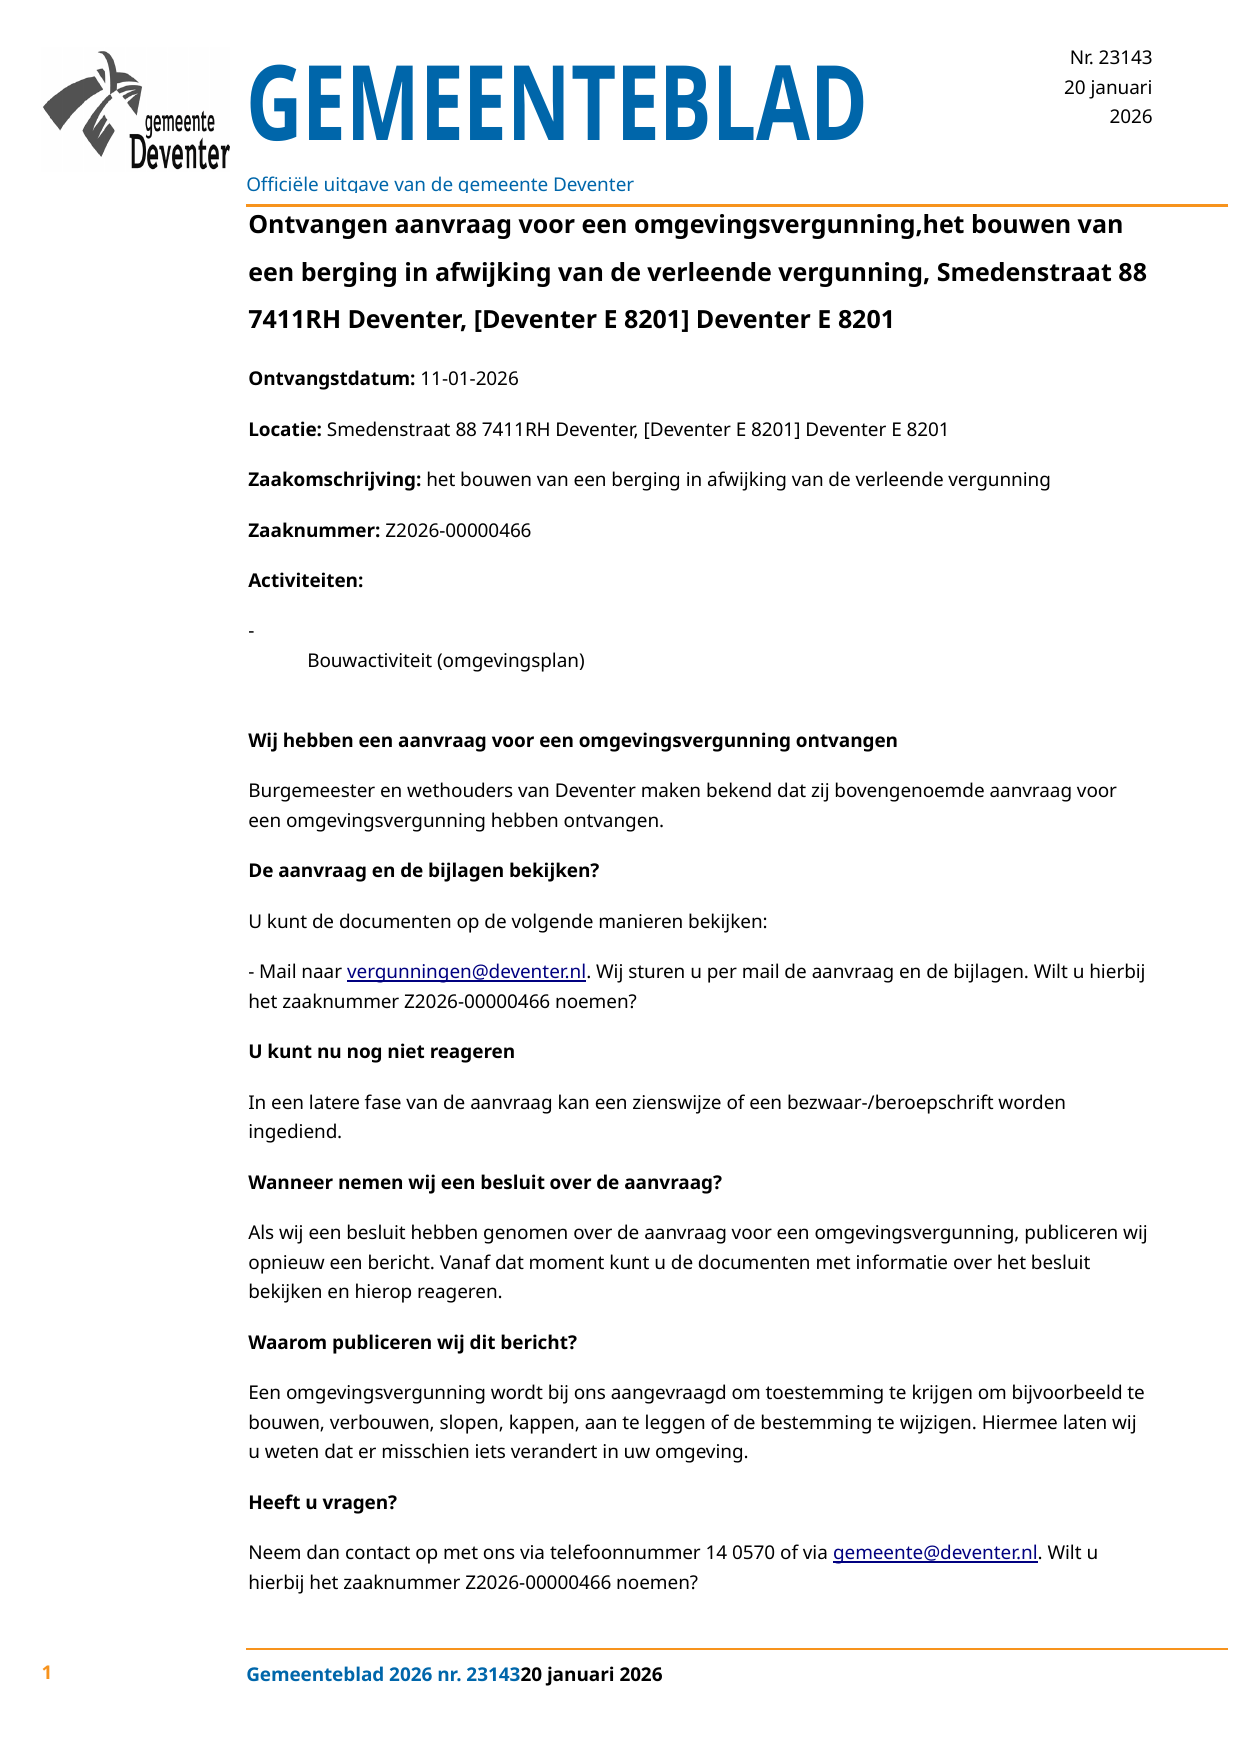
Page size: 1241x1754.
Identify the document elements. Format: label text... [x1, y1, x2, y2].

text Wanneer nemen wij een besluit over de aanvraag? [248, 1169, 1152, 1194]
text Zaakomschrijving: het bouwen van een berging in afwijking van de verleende vergunning [248, 466, 1152, 492]
text Neem dan contact op met ons via telefoonnummer 14 0570 of via gemeente@deventer.nl. Wilt u hierbij het zaaknummer Z2026-00000466 noemen? [248, 1539, 1152, 1594]
text U kunt de documenten op de volgende manieren bekijken: [248, 908, 1152, 934]
text Als wij een besluit hebben genomen over de aanvraag voor een omgevingsvergunning, publiceren wij opnieuw een bericht. Vanaf dat moment kunt u de documenten met informatie over het besluit bekijken en hierop reageren. [248, 1219, 1152, 1304]
text Ontvangstdatum: 11-01-2026 [248, 366, 1152, 391]
list Bouwactiviteit (omgevingsplan) [248, 647, 1152, 673]
text Activiteiten: [248, 567, 1152, 593]
text Wij hebben een aanvraag voor een omgevingsvergunning ontvangen [248, 727, 1152, 753]
text Zaaknummer: Z2026-00000466 [248, 517, 1152, 542]
text De aanvraag en de bijlagen bekijken? [248, 858, 1152, 883]
text - Mail naar vergunningen@deventer.nl. Wij sturen u per mail de aanvraag en de bijlagen. Wilt u hierbij het zaaknummer Z2026-00000466 noemen? [248, 958, 1152, 1014]
text Een omgevingsvergunning wordt bij ons aangevraagd om toestemming te krijgen om bijvoorbeeld te bouwen, verbouwen, slopen, kappen, aan te leggen of de bestemming te wijzigen. Hiermee laten wij u weten dat er misschien iets verandert in uw omgeving. [248, 1379, 1152, 1464]
text Heeft u vragen? [248, 1489, 1152, 1514]
text Burgemeester en wethouders van Deventer maken bekend dat zij bovengenoemde aanvraag voor een omgevingsvergunning hebben ontvangen. [248, 778, 1152, 833]
text Waarom publiceren wij dit bericht? [248, 1329, 1152, 1354]
text Locatie: Smedenstraat 88 7411RH Deventer, [Deventer E 8201] Deventer E 8201 [248, 416, 1152, 442]
picture [41, 47, 231, 172]
text U kunt nu nog niet reageren [248, 1038, 1152, 1064]
text In een latere fase van de aanvraag kan een zienswijze of een bezwaar-/beroepschrift worden ingediend. [248, 1089, 1152, 1144]
text Ontvangen aanvraag voor een omgevingsvergunning,het bouwen van een berging in afwijking van de verleende vergunning, Smedenstraat 88 7411RH Deventer, [Deventer E 8201] Deventer E 8201 [248, 207, 1152, 336]
